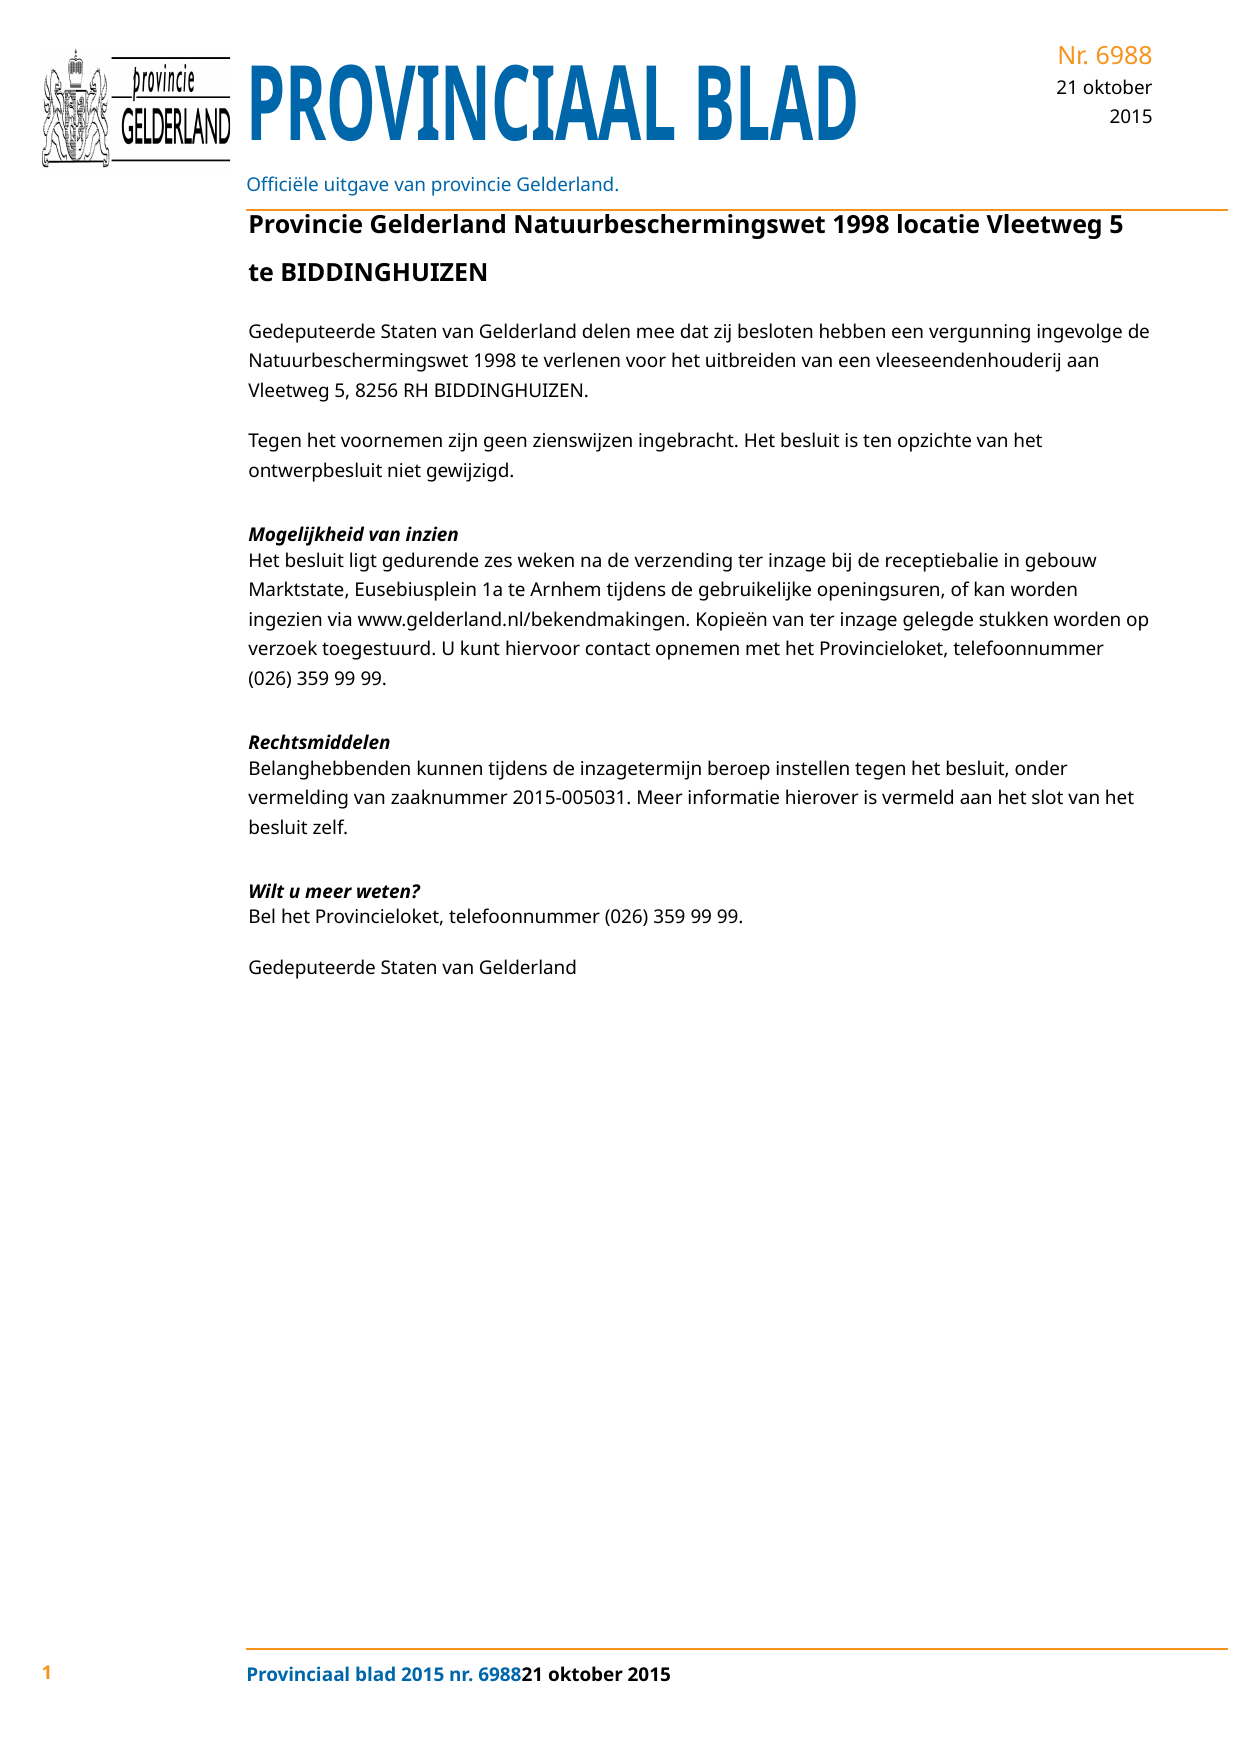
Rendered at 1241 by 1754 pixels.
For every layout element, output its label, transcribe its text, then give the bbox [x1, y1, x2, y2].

text Het besluit ligt gedurende zes weken na de verzending ter inzage bij de receptiebalie in gebouw Marktstate, Eusebiusplein 1a te Arnhem tijdens de gebruikelijke openingsuren, of kan worden ingezien via www.gelderland.nl/bekendmakingen. Kopieën van ter inzage gelegde stukken worden op verzoek toegestuurd. U kunt hiervoor contact opnemen met het Provincieloket, telefoonnummer (026) 359 99 99. [248, 547, 1152, 691]
text Provincie Gelderland Natuurbeschermingswet 1998 locatie Vleetweg 5 te BIDDINGHUIZEN [248, 211, 1152, 288]
text Gedeputeerde Staten van Gelderland delen mee dat zij besloten hebben een vergunning ingevolge de Natuurbeschermingswet 1998 te verlenen voor het uitbreiden van een vleeseendenhouderij aan Vleetweg 5, 8256 RH BIDDINGHUIZEN. [248, 318, 1152, 403]
text Wilt u meer weten? [248, 878, 1152, 904]
text Bel het Provincieloket, telefoonnummer (026) 359 99 99. [248, 904, 1152, 929]
text Gedeputeerde Staten van Gelderland [248, 954, 1152, 980]
text Mogelijkheid van inzien [248, 521, 1152, 547]
picture [41, 47, 231, 172]
text Rechtsmiddelen [248, 729, 1152, 755]
text Tegen het voornemen zijn geen zienswijzen ingebracht. Het besluit is ten opzichte van het ontwerpbesluit niet gewijzigd. [248, 427, 1152, 483]
text Belanghebbenden kunnen tijdens de inzagetermijn beroep instellen tegen het besluit, onder vermelding van zaaknummer 2015-005031. Meer informatie hierover is vermeld aan het slot van het besluit zelf. [248, 755, 1152, 840]
